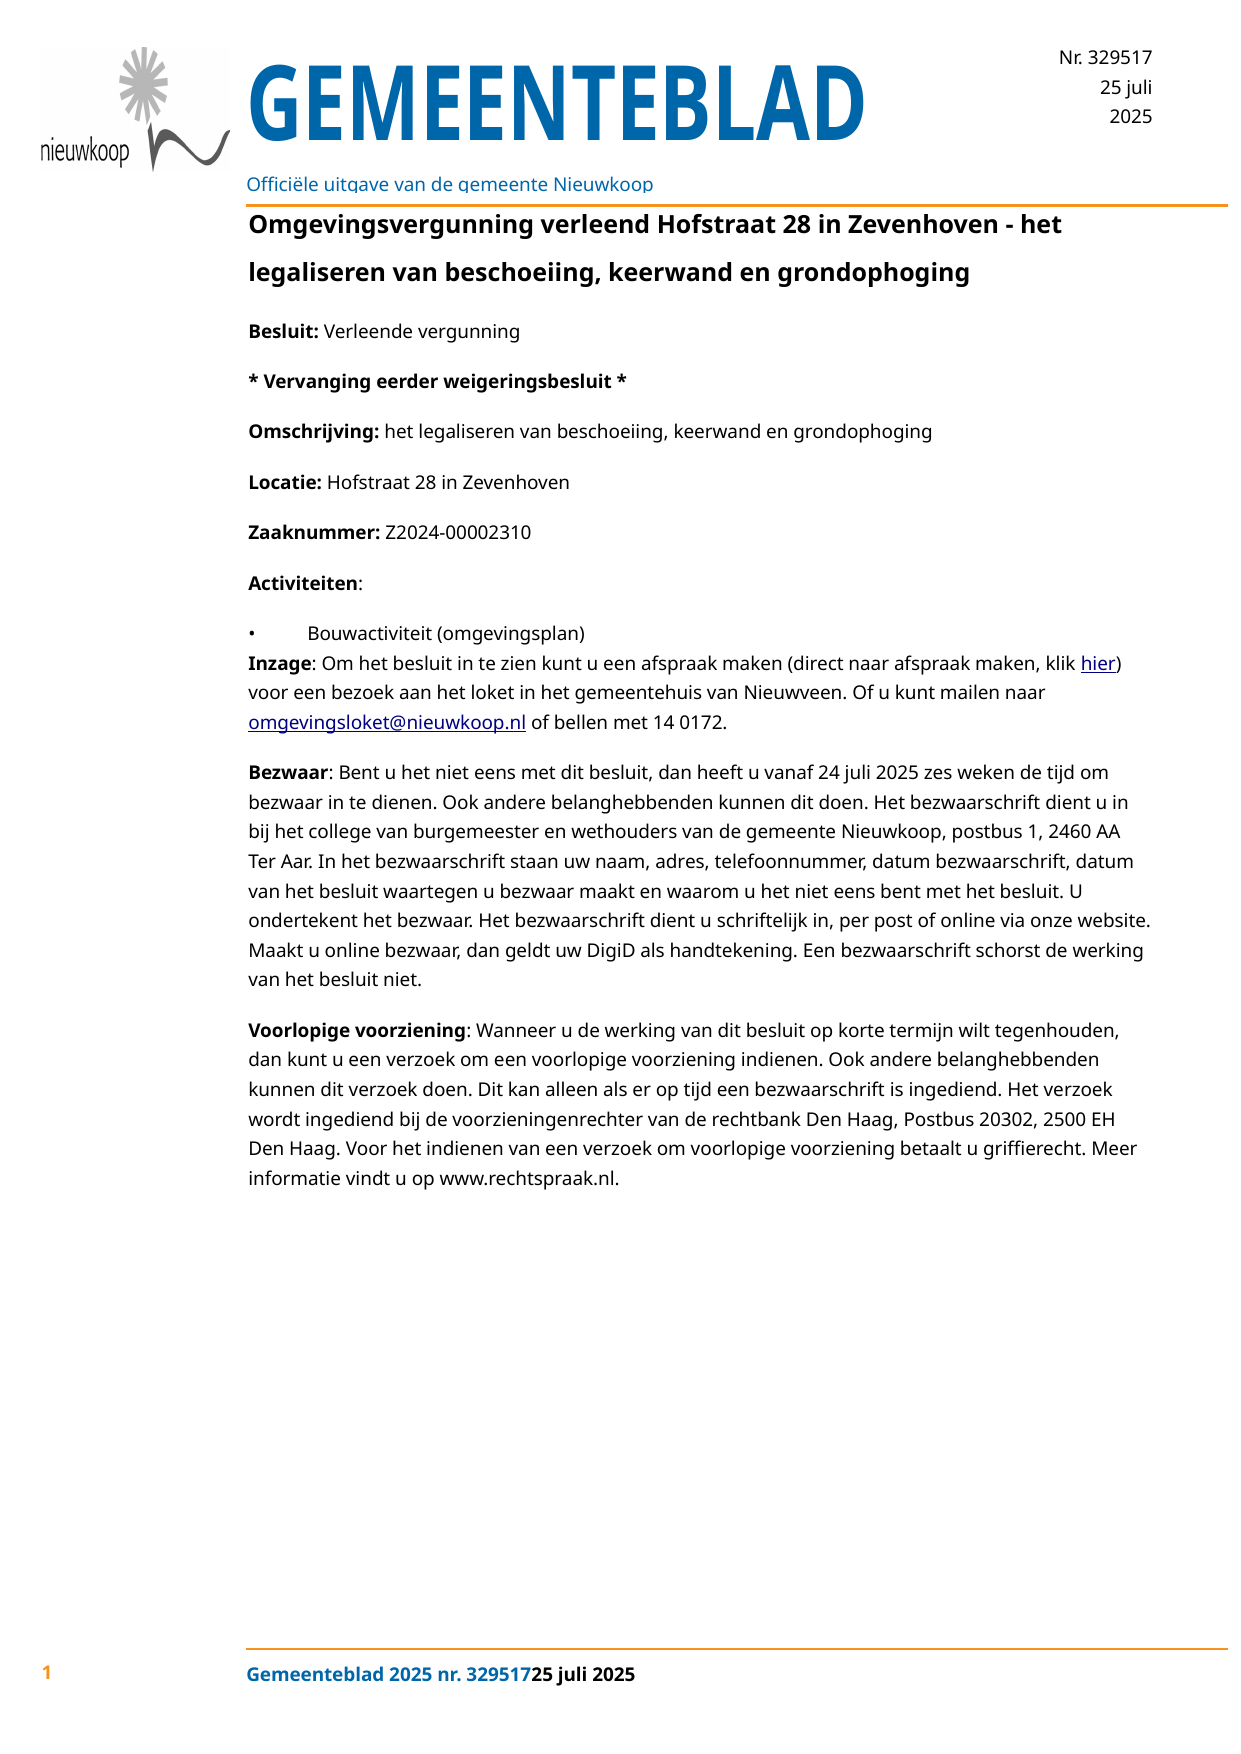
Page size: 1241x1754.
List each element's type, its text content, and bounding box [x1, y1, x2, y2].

text Voorlopige voorziening: Wanneer u de werking van dit besluit op korte termijn wilt tegenhouden, dan kunt u een verzoek om een voorlopige voorziening indienen. Ook andere belanghebbenden kunnen dit verzoek doen. Dit kan alleen als er op tijd een bezwaarschrift is ingediend. Het verzoek wordt ingediend bij de voorzieningenrechter van de rechtbank Den Haag, Postbus 20302, 2500 EH Den Haag. Voor het indienen van een verzoek om voorlopige voorziening betaalt u griffierecht. Meer informatie vindt u op www.rechtspraak.nl. [248, 1017, 1152, 1191]
text Omschrijving: het legaliseren van beschoeiing, keerwand en grondophoging [248, 419, 1152, 444]
text Locatie: Hofstraat 28 in Zevenhoven [248, 469, 1152, 495]
text * Vervanging eerder weigeringsbesluit * [248, 368, 1152, 394]
text Inzage: Om het besluit in te zien kunt u een afspraak maken (direct naar afspraak maken, klik hier) voor een bezoek aan het loket in het gemeentehuis van Nieuwveen. Of u kunt mailen naar omgevingsloket@nieuwkoop.nl of bellen met 14 0172. [248, 650, 1152, 735]
text Activiteiten: [248, 570, 1152, 596]
text Bezwaar: Bent u het niet eens met dit besluit, dan heeft u vanaf 24 juli 2025 zes weken de tijd om bezwaar in te dienen. Ook andere belanghebbenden kunnen dit doen. Het bezwaarschrift dient u in bij het college van burgemeester en wethouders van de gemeente Nieuwkoop, postbus 1, 2460 AA Ter Aar. In het bezwaarschrift staan uw naam, adres, telefoonnummer, datum bezwaarschrift, datum van het besluit waartegen u bezwaar maakt en waarom u het niet eens bent met het besluit. U ondertekent het bezwaar. Het bezwaarschrift dient u schriftelijk in, per post of online via onze website. Maakt u online bezwaar, dan geldt uw DigiD als handtekening. Een bezwaarschrift schorst de werking van het besluit niet. [248, 759, 1152, 992]
text Omgevingsvergunning verleend Hofstraat 28 in Zevenhoven - het legaliseren van beschoeiing, keerwand en grondophoging [248, 207, 1152, 288]
text Zaaknummer: Z2024-00002310 [248, 519, 1152, 545]
list Bouwactiviteit (omgevingsplan) [248, 620, 1152, 646]
text Besluit: Verleende vergunning [248, 318, 1152, 344]
picture [41, 47, 231, 172]
